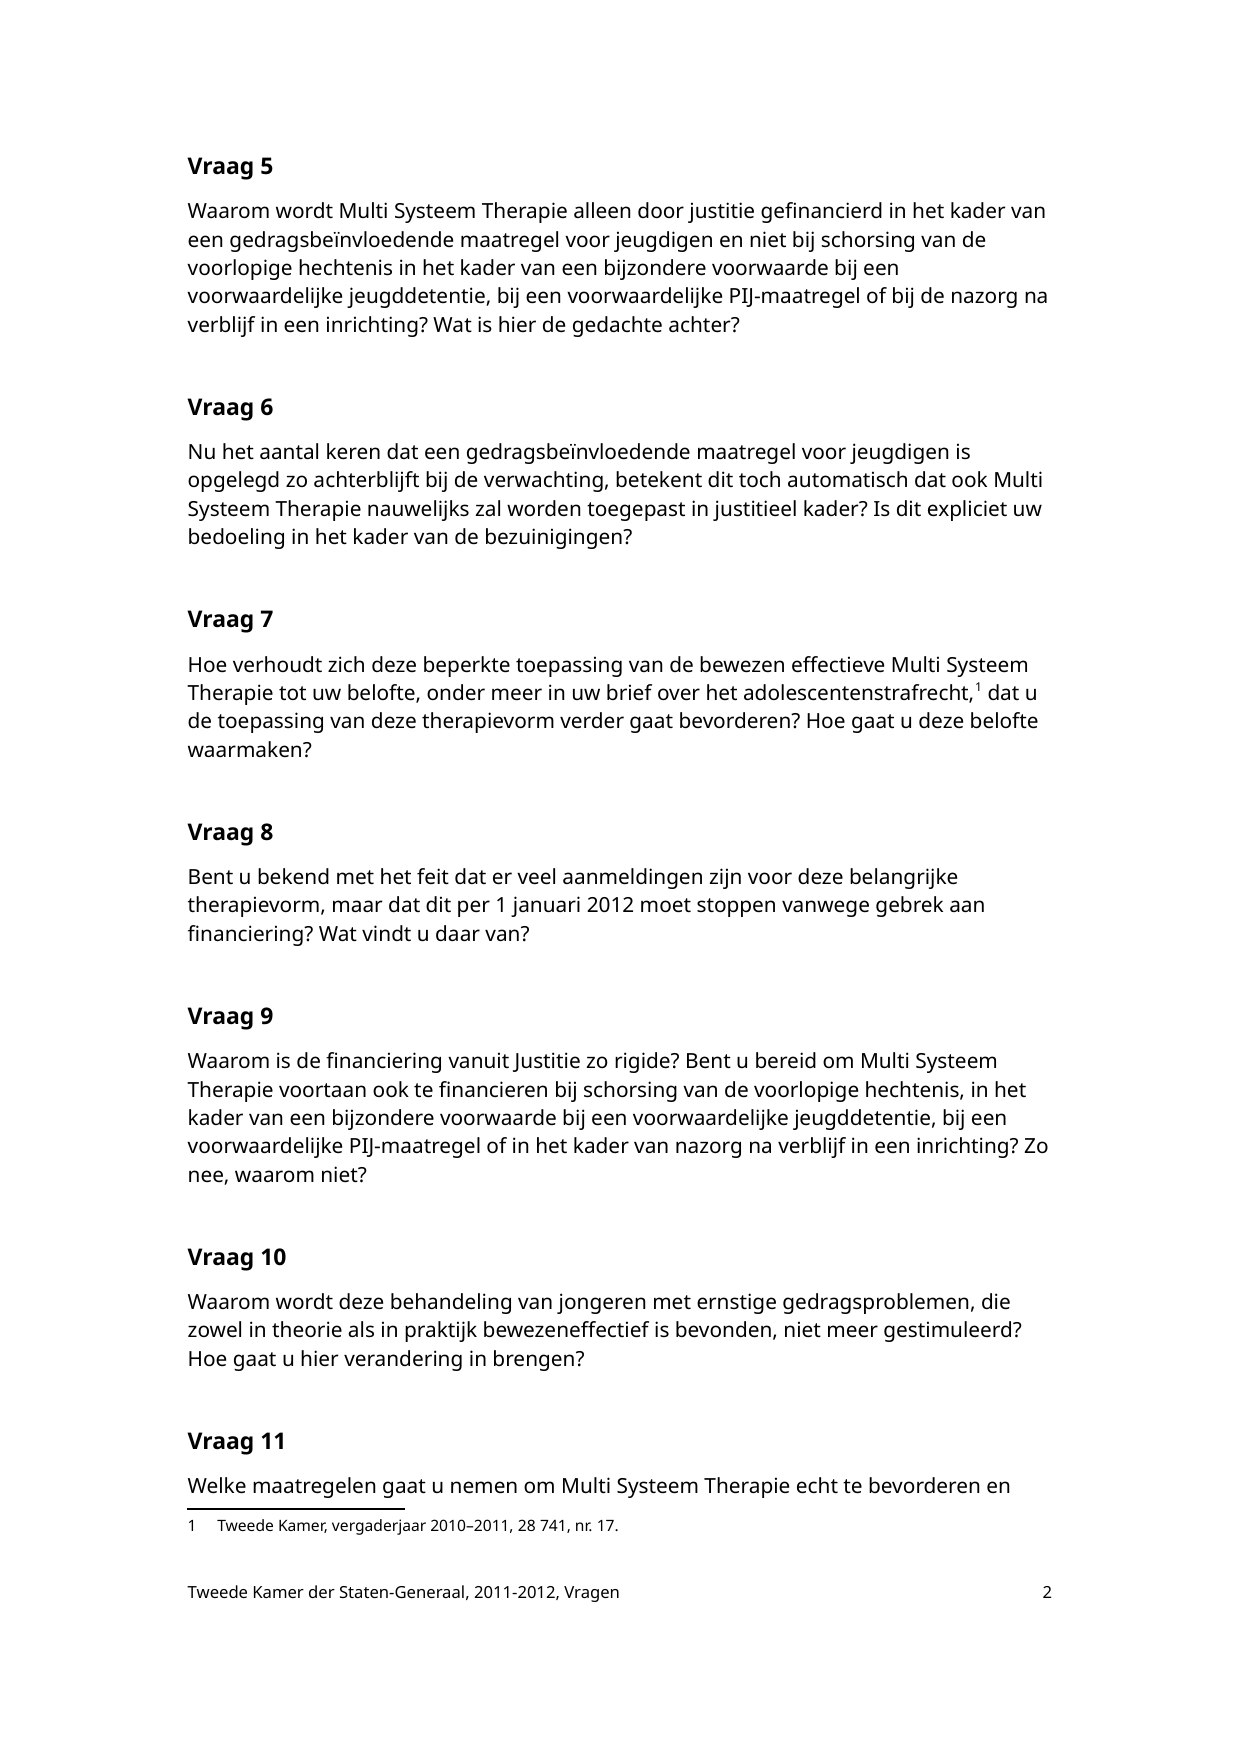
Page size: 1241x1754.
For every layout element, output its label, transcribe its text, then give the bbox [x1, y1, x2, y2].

text Nu het aantal keren dat een gedragsbeïnvloedende maatregel voor jeugdigen is opgelegd zo achterblijft bij de verwachting, betekent dit toch automatisch dat ook Multi Systeem Therapie nauwelijks zal worden toegepast in justitieel kader? Is dit expliciet uw bedoeling in het kader van de bezuinigingen? [187, 437, 1053, 551]
subtitle Vraag 11 [187, 1425, 1053, 1456]
text Waarom wordt Multi Systeem Therapie alleen door justitie gefinancierd in het kader van een gedragsbeïnvloedende maatregel voor jeugdigen en niet bij schorsing van de voorlopige hechtenis in het kader van een bijzondere voorwaarde bij een voorwaardelijke jeugddetentie, bij een voorwaardelijke PIJ-maatregel of bij de nazorg na verblijf in een inrichting? Wat is hier de gedachte achter? [187, 196, 1053, 338]
subtitle Vraag 9 [187, 1000, 1053, 1031]
subtitle Vraag 8 [187, 816, 1053, 847]
text Bent u bekend met het feit dat er veel aanmeldingen zijn voor deze belangrijke therapievorm, maar dat dit per 1 januari 2012 moet stoppen vanwege gebrek aan financiering? Wat vindt u daar van? [187, 862, 1053, 947]
subtitle Vraag 6 [187, 391, 1053, 422]
subtitle Vraag 7 [187, 603, 1053, 635]
text Welke maatregelen gaat u nemen om Multi Systeem Therapie echt te bevorderen en [187, 1471, 1053, 1500]
text Waarom wordt deze behandeling van jongeren met ernstige gedragsproblemen, die zowel in theorie als in praktijk bewezeneffectief is bevonden, niet meer gestimuleerd? Hoe gaat u hier verandering in brengen? [187, 1287, 1053, 1372]
text Tweede Kamer, vergaderjaar 2010–2011, 28 741, nr. 17. [187, 1508, 1053, 1536]
subtitle Vraag 10 [187, 1241, 1053, 1272]
text Waarom is de financiering vanuit Justitie zo rigide? Bent u bereid om Multi Systeem Therapie voortaan ook te financieren bij schorsing van de voorlopige hechtenis, in het kader van een bijzondere voorwaarde bij een voorwaardelijke jeugddetentie, bij een voorwaardelijke PIJ-maatregel of in het kader van nazorg na verblijf in een inrichting? Zo nee, waarom niet? [187, 1046, 1053, 1188]
subtitle Vraag 5 [187, 150, 1053, 181]
text Hoe verhoudt zich deze beperkte toepassing van de bewezen effectieve Multi Systeem Therapie tot uw belofte, onder meer in uw brief over het adolescentenstrafrecht, dat u de toepassing van deze therapievorm verder gaat bevorderen? Hoe gaat u deze belofte waarmaken? [187, 650, 1053, 763]
